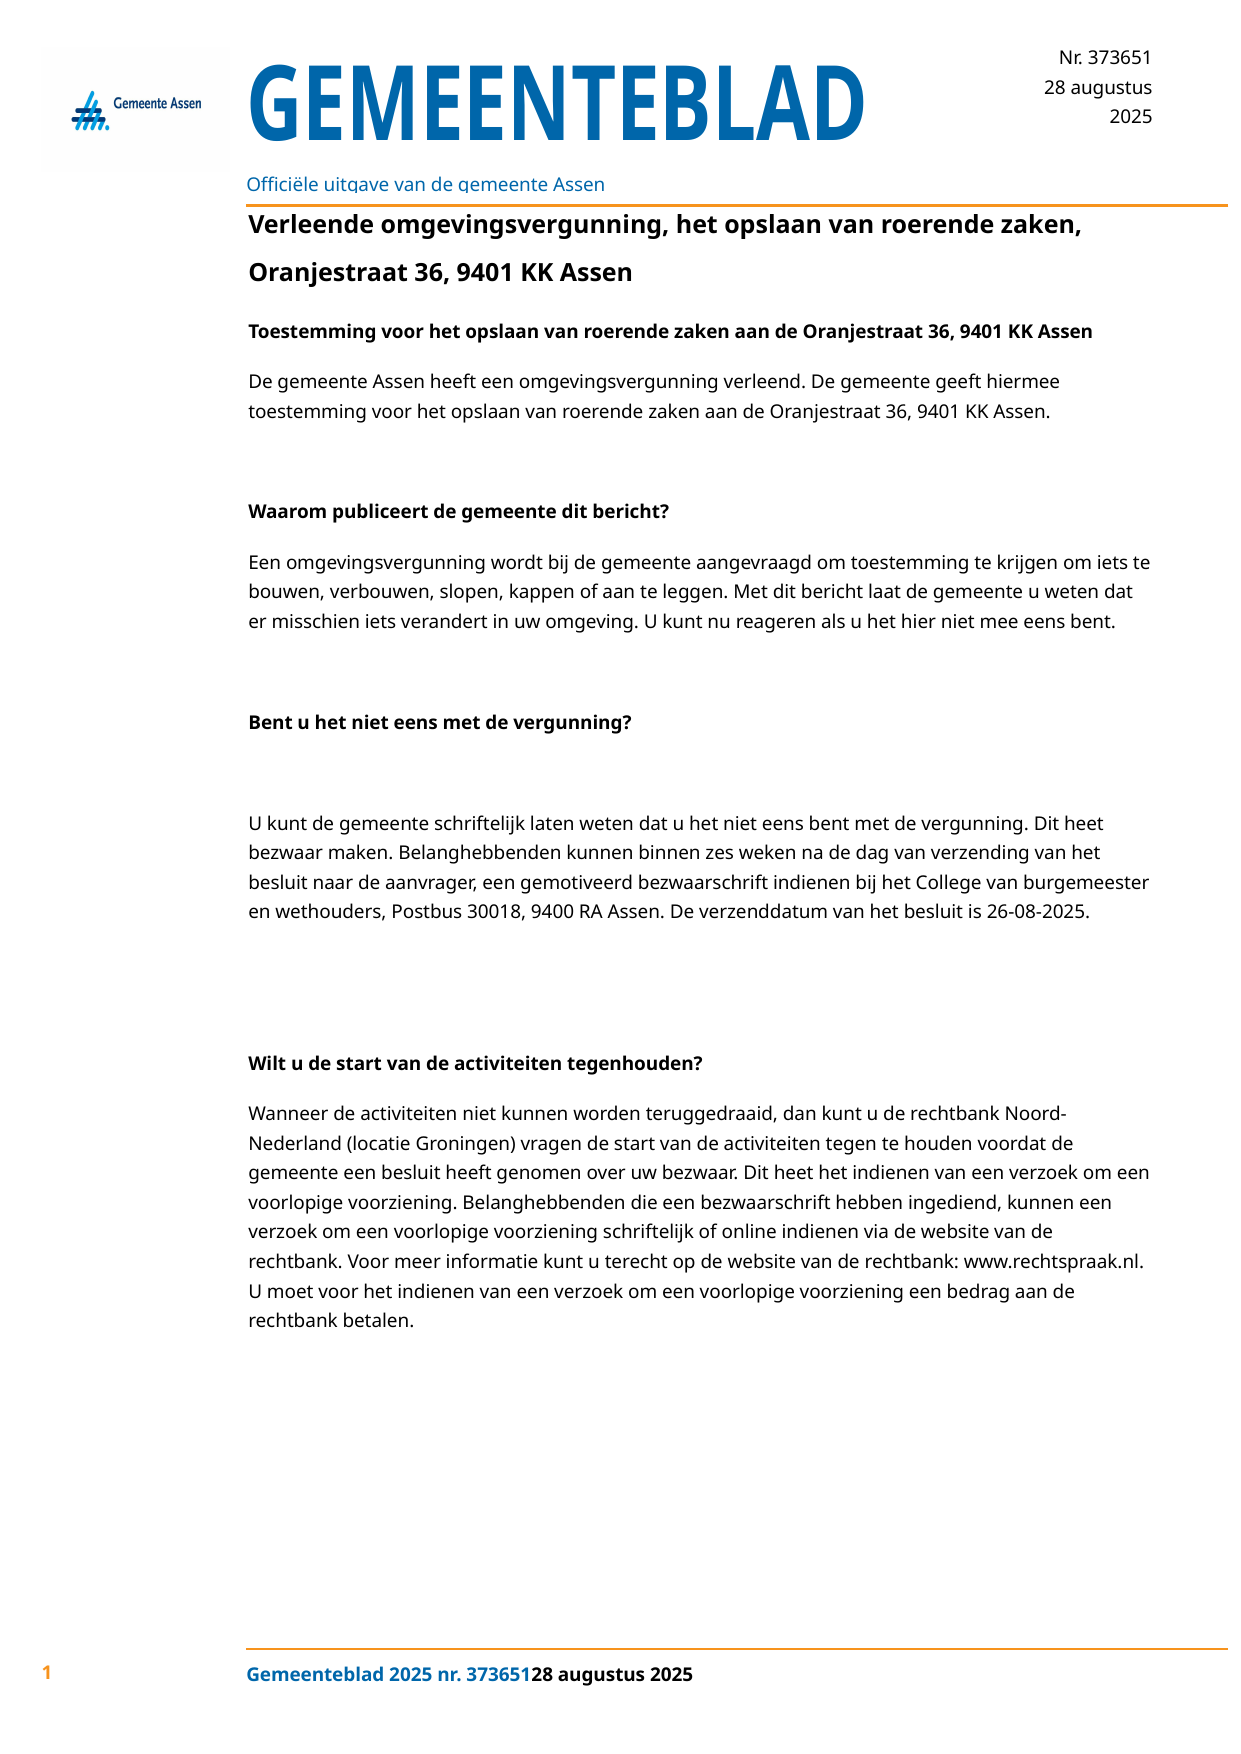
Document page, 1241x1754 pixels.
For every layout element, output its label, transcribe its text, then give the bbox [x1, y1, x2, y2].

picture [41, 47, 231, 172]
text Bent u het niet eens met de vergunning? [248, 709, 1152, 735]
text Verleende omgevingsvergunning, het opslaan van roerende zaken, Oranjestraat 36, 9401 KK Assen [248, 207, 1152, 288]
text Een omgevingsvergunning wordt bij de gemeente aangevraagd om toestemming te krijgen om iets te bouwen, verbouwen, slopen, kappen of aan te leggen. Met dit bericht laat de gemeente u weten dat er misschien iets verandert in uw omgeving. U kunt nu reageren als u het hier niet mee eens bent. [248, 549, 1152, 634]
text Waarom publiceert de gemeente dit bericht? [248, 499, 1152, 524]
text Toestemming voor het opslaan van roerende zaken aan de Oranjestraat 36, 9401 KK Assen [248, 318, 1152, 344]
text De gemeente Assen heeft een omgevingsvergunning verleend. De gemeente geeft hiermee toestemming voor het opslaan van roerende zaken aan de Oranjestraat 36, 9401 KK Assen. [248, 368, 1152, 424]
text Wanneer de activiteiten niet kunnen worden teruggedraaid, dan kunt u de rechtbank Noord-Nederland (locatie Groningen) vragen de start van de activiteiten tegen te houden voordat de gemeente een besluit heeft genomen over uw bezwaar. Dit heet het indienen van een verzoek om een voorlopige voorziening. Belanghebbenden die een bezwaarschrift hebben ingediend, kunnen een verzoek om een voorlopige voorziening schriftelijk of online indienen via de website van de rechtbank. Voor meer informatie kunt u terecht op de website van de rechtbank: www.rechtspraak.nl. U moet voor het indienen van een verzoek om een voorlopige voorziening een bedrag aan de rechtbank betalen. [248, 1100, 1152, 1333]
text U kunt de gemeente schriftelijk laten weten dat u het niet eens bent met de vergunning. Dit heet bezwaar maken. Belanghebbenden kunnen binnen zes weken na de dag van verzending van het besluit naar de aanvrager, een gemotiveerd bezwaarschrift indienen bij het College van burgemeester en wethouders, Postbus 30018, 9400 RA Assen. De verzenddatum van het besluit is 26-08-2025. [248, 810, 1152, 924]
text Wilt u de start van de activiteiten tegenhouden? [248, 1050, 1152, 1076]
